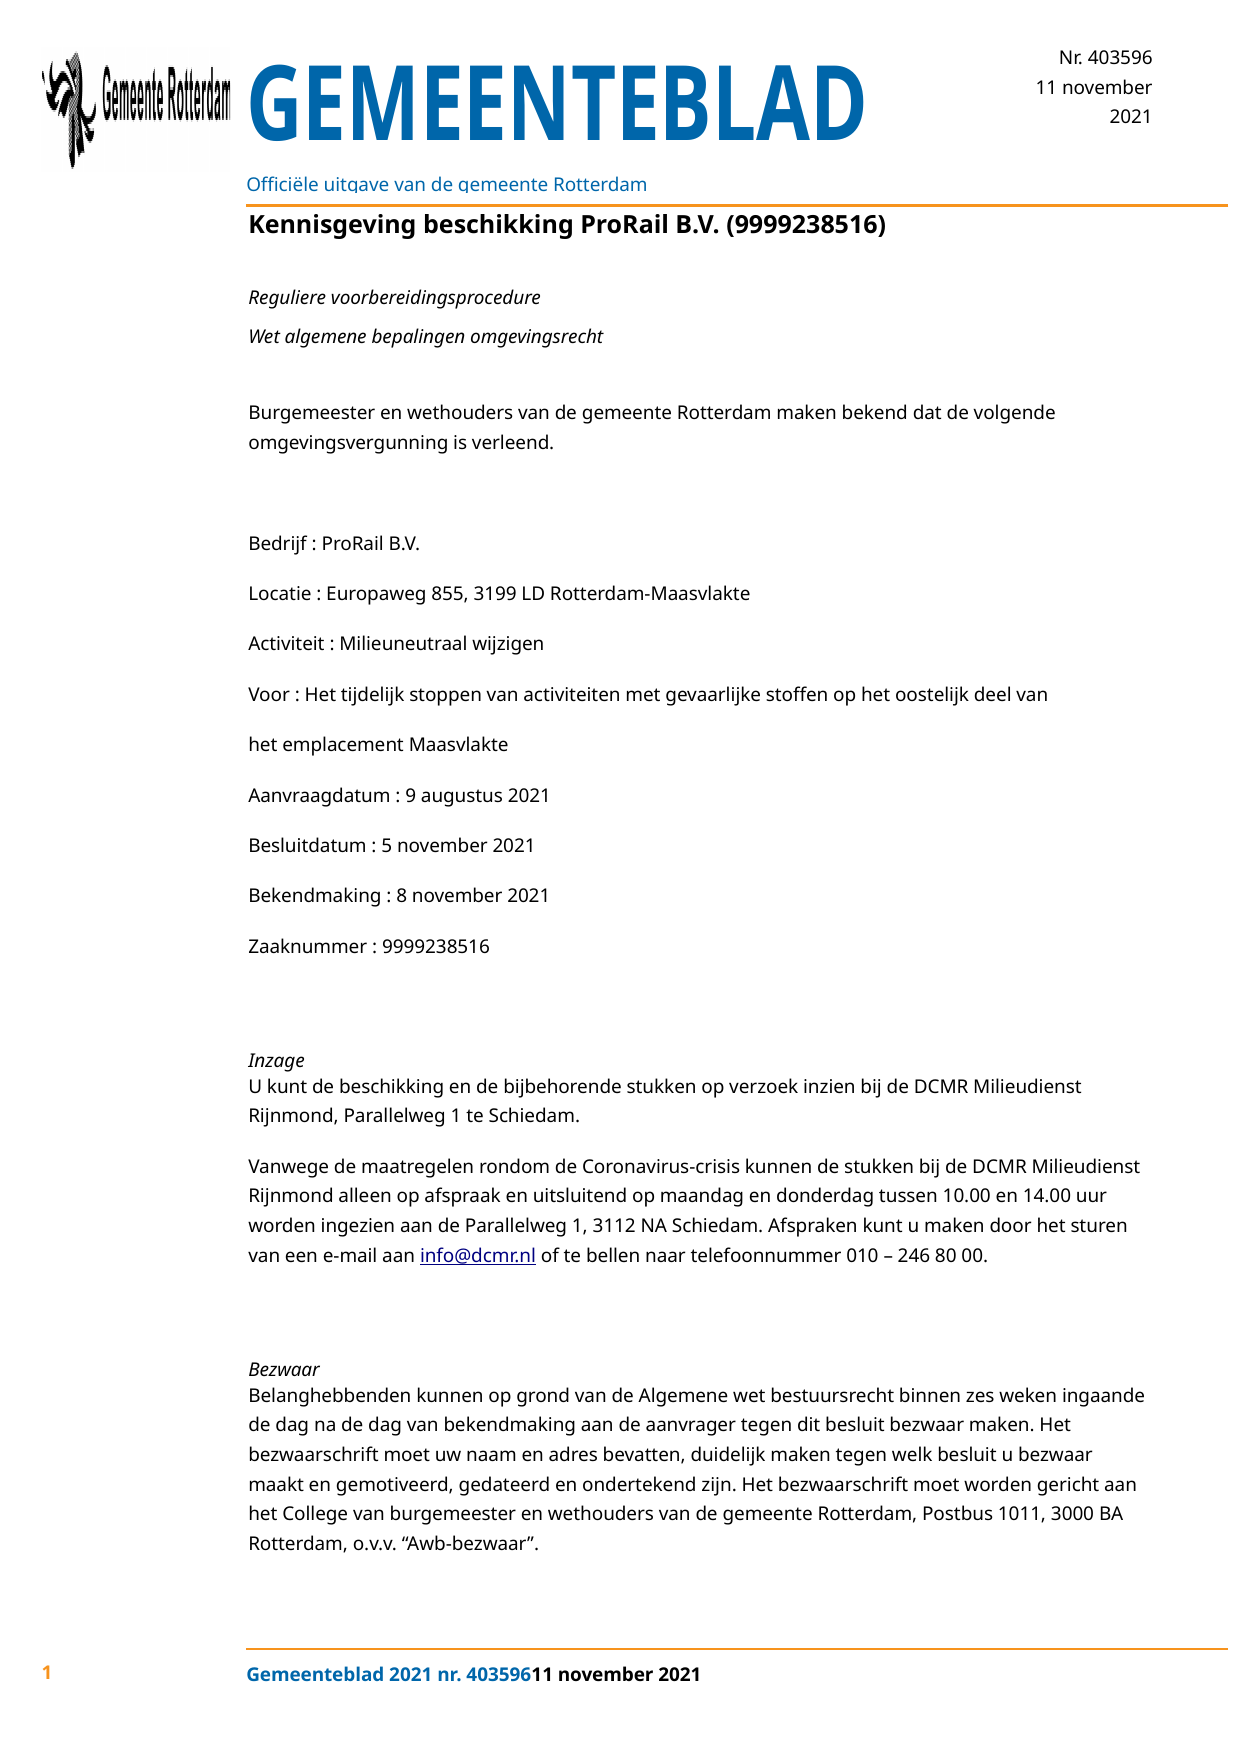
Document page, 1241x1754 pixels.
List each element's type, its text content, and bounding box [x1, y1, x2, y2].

text Bedrijf : ProRail B.V. [248, 530, 1152, 555]
text U kunt de beschikking en de bijbehorende stukken op verzoek inzien bij de DCMR Milieudienst Rijnmond, Parallelweg 1 te Schiedam. [248, 1073, 1152, 1128]
text Activiteit : Milieuneutraal wijzigen [248, 631, 1152, 656]
text Zaaknummer : 9999238516 [248, 933, 1152, 959]
text Locatie : Europaweg 855, 3199 LD Rotterdam-Maasvlakte [248, 580, 1152, 606]
text Bezwaar [248, 1356, 1152, 1382]
text Vanwege de maatregelen rondom de Coronavirus-crisis kunnen de stukken bij de DCMR Milieudienst Rijnmond alleen op afspraak en uitsluitend op maandag en donderdag tussen 10.00 en 14.00 uur worden ingezien aan de Parallelweg 1, 3112 NA Schiedam. Afspraken kunt u maken door het sturen van een e-mail aan info@dcmr.nl of te bellen naar telefoonnummer 010 – 246 80 00. [248, 1153, 1152, 1268]
text Voor : Het tijdelijk stoppen van activiteiten met gevaarlijke stoffen op het oostelijk deel van [248, 681, 1152, 707]
text Burgemeester en wethouders van de gemeente Rotterdam maken bekend dat de volgende omgevingsvergunning is verleend. [248, 399, 1152, 454]
picture [41, 47, 231, 172]
text Aanvraagdatum : 9 augustus 2021 [248, 782, 1152, 807]
text het emplacement Maasvlakte [248, 731, 1152, 757]
text Reguliere voorbereidingsprocedure [248, 284, 1152, 309]
text Belanghebbenden kunnen op grond van de Algemene wet bestuursrecht binnen zes weken ingaande de dag na de dag van bekendmaking aan de aanvrager tegen dit besluit bezwaar maken. Het bezwaarschrift moet uw naam en adres bevatten, duidelijk maken tegen welk besluit u bezwaar maakt en gemotiveerd, gedateerd en ondertekend zijn. Het bezwaarschrift moet worden gericht aan het College van burgemeester en wethouders van de gemeente Rotterdam, Postbus 1011, 3000 BA Rotterdam, o.v.v. “Awb-bezwaar”. [248, 1382, 1152, 1556]
text Besluitdatum : 5 november 2021 [248, 832, 1152, 858]
text Kennisgeving beschikking ProRail B.V. (9999238516) [248, 207, 1152, 241]
text Wet algemene bepalingen omgevingsrecht [248, 323, 1152, 349]
text Inzage [248, 1047, 1152, 1073]
text Bekendmaking : 8 november 2021 [248, 883, 1152, 908]
